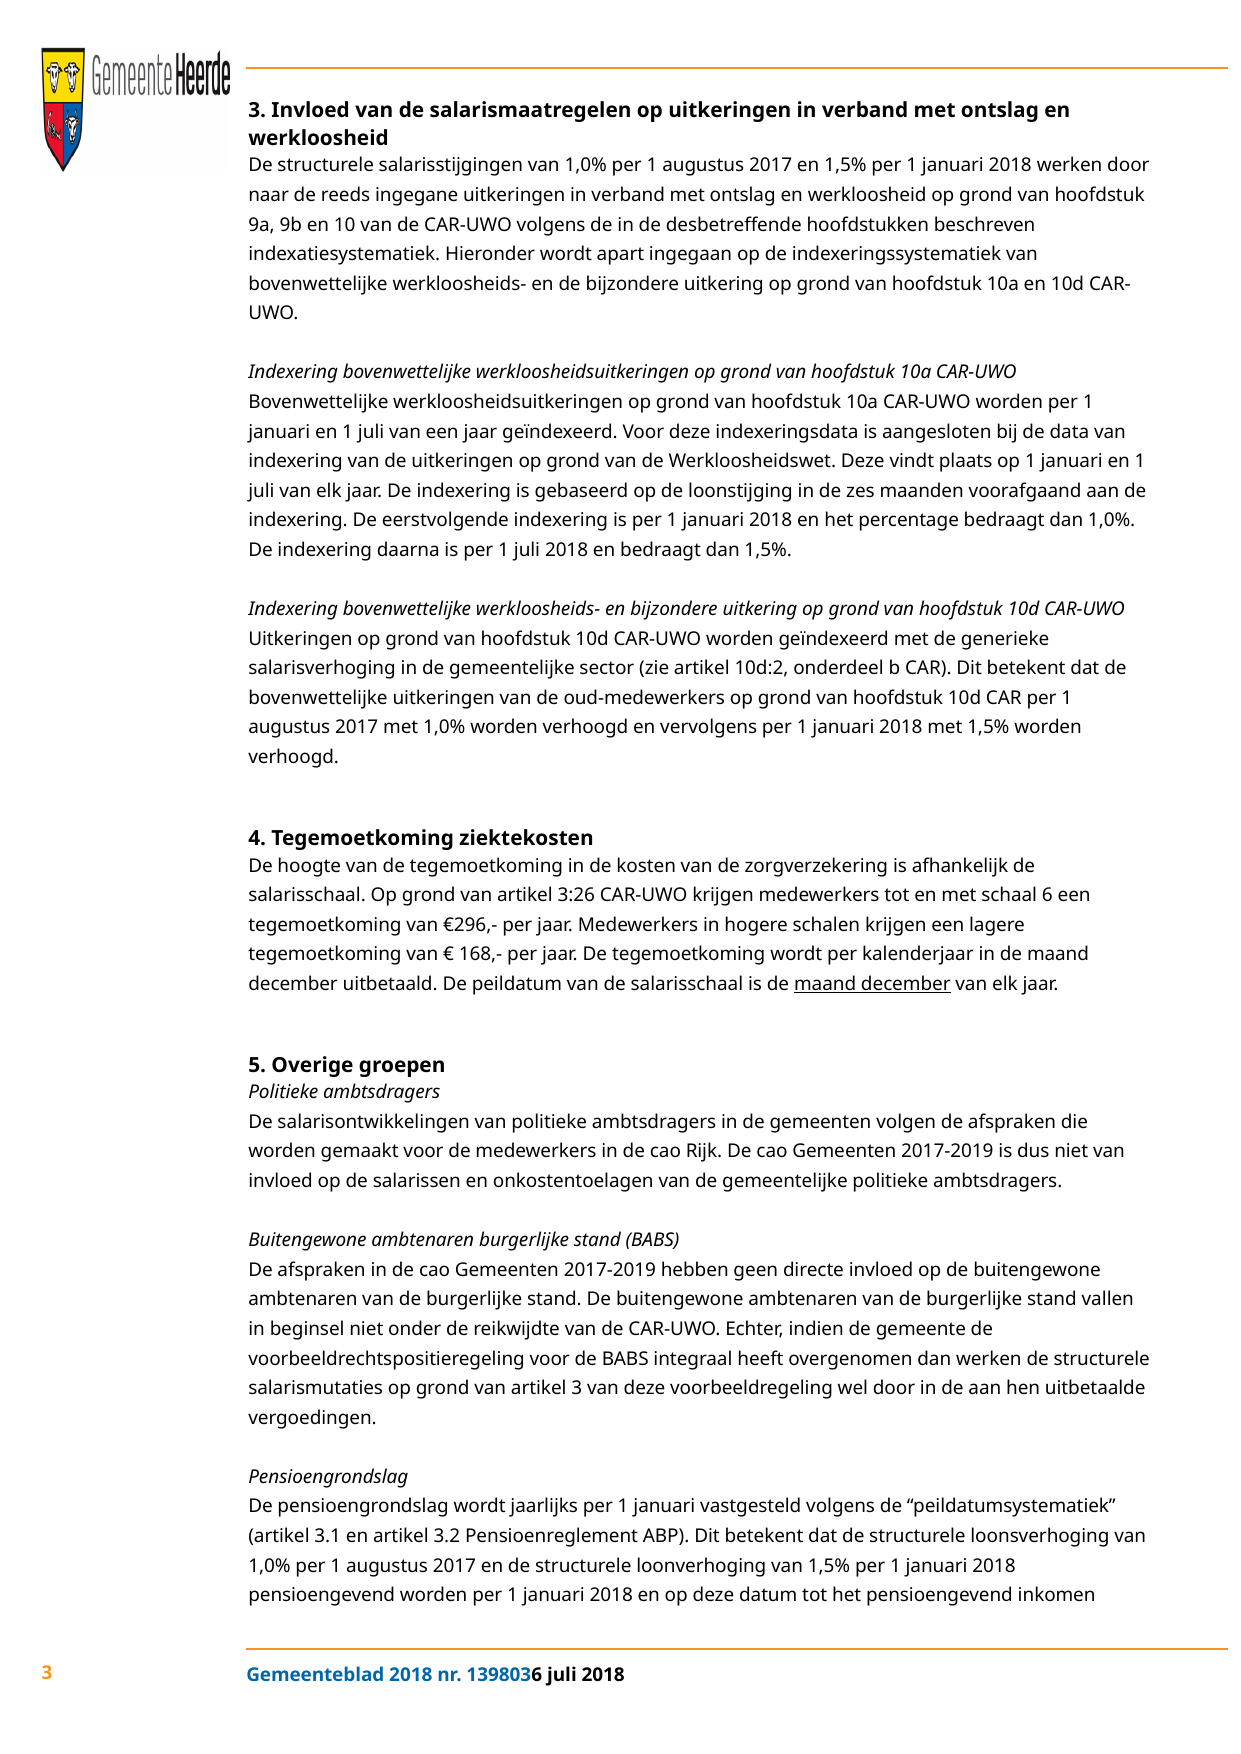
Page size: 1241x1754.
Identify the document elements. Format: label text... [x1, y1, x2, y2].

text De structurele salarisstijgingen van 1,0% per 1 augustus 2017 en 1,5% per 1 januari 2018 werken door naar de reeds ingegane uitkeringen in verband met ontslag en werkloosheid op grond van hoofdstuk 9a, 9b en 10 van de CAR-UWO volgens de in de desbetreffende hoofdstukken beschreven indexatiesystematiek. Hieronder wordt apart ingegaan op de indexeringssystematiek van bovenwettelijke werkloosheids- en de bijzondere uitkering op grond van hoofdstuk 10a en 10d CAR-UWO. [248, 152, 1152, 325]
text De hoogte van de tegemoetkoming in de kosten van de zorgverzekering is afhankelijk de salarisschaal. Op grond van artikel 3:26 CAR-UWO krijgen medewerkers tot en met schaal 6 een tegemoetkoming van €296,- per jaar. Medewerkers in hogere schalen krijgen een lagere tegemoetkoming van € 168,- per jaar. De tegemoetkoming wordt per kalenderjaar in de maand december uitbetaald. De peildatum van de salarisschaal is de maand december van elk jaar. [248, 852, 1152, 996]
text 3. Invloed van de salarismaatregelen op uitkeringen in verband met ontslag en werkloosheid [248, 95, 1152, 152]
text Buitengewone ambtenaren burgerlijke stand (BABS) [248, 1226, 1152, 1252]
text Pensioengrondslag [248, 1463, 1152, 1489]
text De afspraken in de cao Gemeenten 2017-2019 hebben geen directe invloed op de buitengewone ambtenaren van de burgerlijke stand. De buitengewone ambtenaren van de burgerlijke stand vallen in beginsel niet onder de reikwijdte van de CAR-UWO. Echter, indien de gemeente de voorbeeldrechtspositieregeling voor de BABS integraal heeft overgenomen dan werken de structurele salarismutaties op grond van artikel 3 van deze voorbeeldregeling wel door in de aan hen uitbetaalde vergoedingen. [248, 1256, 1152, 1430]
text Indexering bovenwettelijke werkloosheids- en bijzondere uitkering op grond van hoofdstuk 10d CAR-UWO [248, 595, 1152, 621]
text 5. Overige groepen [248, 1050, 1152, 1078]
text Politieke ambtsdragers [248, 1078, 1152, 1104]
text Uitkeringen op grond van hoofdstuk 10d CAR-UWO worden geïndexeerd met de generieke salarisverhoging in de gemeentelijke sector (zie artikel 10d:2, onderdeel b CAR). Dit betekent dat de bovenwettelijke uitkeringen van de oud-medewerkers op grond van hoofdstuk 10d CAR per 1 augustus 2017 met 1,0% worden verhoogd en vervolgens per 1 januari 2018 met 1,5% worden verhoogd. [248, 625, 1152, 769]
picture [41, 47, 231, 172]
text Indexering bovenwettelijke werkloosheidsuitkeringen op grond van hoofdstuk 10a CAR-UWO [248, 359, 1152, 384]
text 4. Tegemoetkoming ziektekosten [248, 823, 1152, 852]
text Bovenwettelijke werkloosheidsuitkeringen op grond van hoofdstuk 10a CAR-UWO worden per 1 januari en 1 juli van een jaar geïndexeerd. Voor deze indexeringsdata is aangesloten bij de data van indexering van de uitkeringen op grond van de Werkloosheidswet. Deze vindt plaats op 1 januari en 1 juli van elk jaar. De indexering is gebaseerd op de loonstijging in de zes maanden voorafgaand aan de indexering. De eerstvolgende indexering is per 1 januari 2018 en het percentage bedraagt dan 1,0%. De indexering daarna is per 1 juli 2018 en bedraagt dan 1,5%. [248, 388, 1152, 562]
text De pensioengrondslag wordt jaarlijks per 1 januari vastgesteld volgens de “peildatumsystematiek” (artikel 3.1 en artikel 3.2 Pensioenreglement ABP). Dit betekent dat de structurele loonsverhoging van 1,0% per 1 augustus 2017 en de structurele loonverhoging van 1,5% per 1 januari 2018 pensioengevend worden per 1 januari 2018 en op deze datum tot het pensioengevend inkomen [248, 1493, 1152, 1607]
text De salarisontwikkelingen van politieke ambtsdragers in de gemeenten volgen de afspraken die worden gemaakt voor de medewerkers in de cao Rijk. De cao Gemeenten 2017-2019 is dus niet van invloed op de salarissen en onkostentoelagen van de gemeentelijke politieke ambtsdragers. [248, 1108, 1152, 1193]
